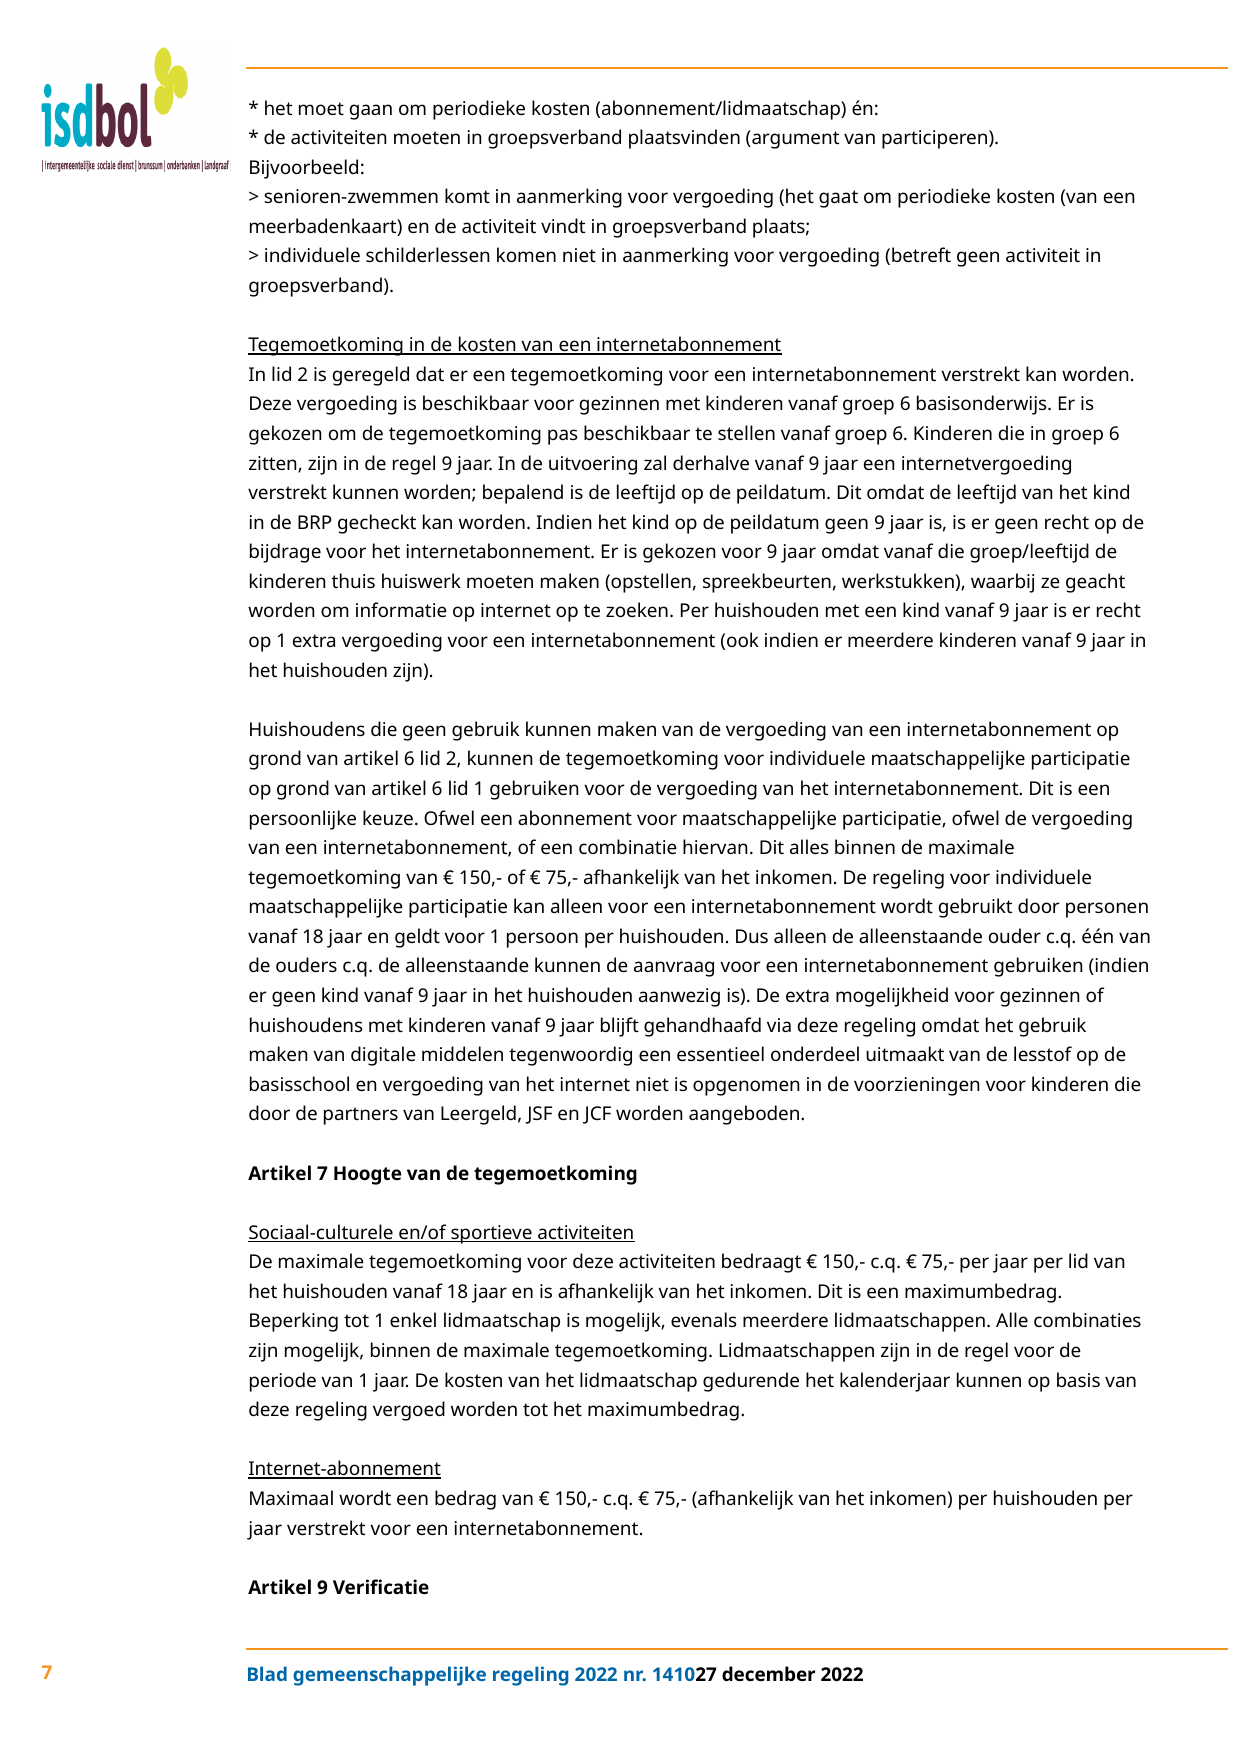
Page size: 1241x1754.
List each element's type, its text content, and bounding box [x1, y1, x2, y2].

text Bijvoorbeeld: [248, 154, 1152, 180]
text Sociaal-culturele en/of sportieve activiteiten [248, 1219, 1152, 1245]
text * de activiteiten moeten in groepsverband plaatsvinden (argument van participeren). [248, 124, 1152, 150]
picture [41, 47, 231, 172]
text Internet-abonnement [248, 1456, 1152, 1481]
text * het moet gaan om periodieke kosten (abonnement/lidmaatschap) én: [248, 95, 1152, 121]
text De maximale tegemoetkoming voor deze activiteiten bedraagt € 150,- c.q. € 75,- per jaar per lid van het huishouden vanaf 18 jaar en is afhankelijk van het inkomen. Dit is een maximumbedrag. Beperking tot 1 enkel lidmaatschap is mogelijk, evenals meerdere lidmaatschappen. Alle combinaties zijn mogelijk, binnen de maximale tegemoetkoming. Lidmaatschappen zijn in de regel voor de periode van 1 jaar. De kosten van het lidmaatschap gedurende het kalenderjaar kunnen op basis van deze regeling vergoed worden tot het maximumbedrag. [248, 1248, 1152, 1422]
text Tegemoetkoming in de kosten van een internetabonnement [248, 331, 1152, 357]
text Artikel 9 Verificatie [248, 1574, 1152, 1600]
text > individuele schilderlessen komen niet in aanmerking voor vergoeding (betreft geen activiteit in groepsverband). [248, 243, 1152, 298]
text Maximaal wordt een bedrag van € 150,- c.q. € 75,- (afhankelijk van het inkomen) per huishouden per jaar verstrekt voor een internetabonnement. [248, 1485, 1152, 1541]
text In lid 2 is geregeld dat er een tegemoetkoming voor een internetabonnement verstrekt kan worden. Deze vergoeding is beschikbaar voor gezinnen met kinderen vanaf groep 6 basisonderwijs. Er is gekozen om de tegemoetkoming pas beschikbaar te stellen vanaf groep 6. Kinderen die in groep 6 zitten, zijn in de regel 9 jaar. In de uitvoering zal derhalve vanaf 9 jaar een internetvergoeding verstrekt kunnen worden; bepalend is de leeftijd op de peildatum. Dit omdat de leeftijd van het kind in de BRP gecheckt kan worden. Indien het kind op de peildatum geen 9 jaar is, is er geen recht op de bijdrage voor het internetabonnement. Er is gekozen voor 9 jaar omdat vanaf die groep/leeftijd de kinderen thuis huiswerk moeten maken (opstellen, spreekbeurten, werkstukken), waarbij ze geacht worden om informatie op internet op te zoeken. Per huishouden met een kind vanaf 9 jaar is er recht op 1 extra vergoeding voor een internetabonnement (ook indien er meerdere kinderen vanaf 9 jaar in het huishouden zijn). [248, 361, 1152, 683]
text > senioren-zwemmen komt in aanmerking voor vergoeding (het gaat om periodieke kosten (van een meerbadenkaart) en de activiteit vindt in groepsverband plaats; [248, 183, 1152, 239]
text Artikel 7 Hoogte van de tegemoetkoming [248, 1160, 1152, 1186]
text Huishoudens die geen gebruik kunnen maken van de vergoeding van een internetabonnement op grond van artikel 6 lid 2, kunnen de tegemoetkoming voor individuele maatschappelijke participatie op grond van artikel 6 lid 1 gebruiken voor de vergoeding van het internetabonnement. Dit is een persoonlijke keuze. Ofwel een abonnement voor maatschappelijke participatie, ofwel de vergoeding van een internetabonnement, of een combinatie hiervan. Dit alles binnen de maximale tegemoetkoming van € 150,- of € 75,- afhankelijk van het inkomen. De regeling voor individuele maatschappelijke participatie kan alleen voor een internetabonnement wordt gebruikt door personen vanaf 18 jaar en geldt voor 1 persoon per huishouden. Dus alleen de alleenstaande ouder c.q. één van de ouders c.q. de alleenstaande kunnen de aanvraag voor een internetabonnement gebruiken (indien er geen kind vanaf 9 jaar in het huishouden aanwezig is). De extra mogelijkheid voor gezinnen of huishoudens met kinderen vanaf 9 jaar blijft gehandhaafd via deze regeling omdat het gebruik maken van digitale middelen tegenwoordig een essentieel onderdeel uitmaakt van de lesstof op de basisschool en vergoeding van het internet niet is opgenomen in de voorzieningen voor kinderen die door de partners van Leergeld, JSF en JCF worden aangeboden. [248, 716, 1152, 1126]
